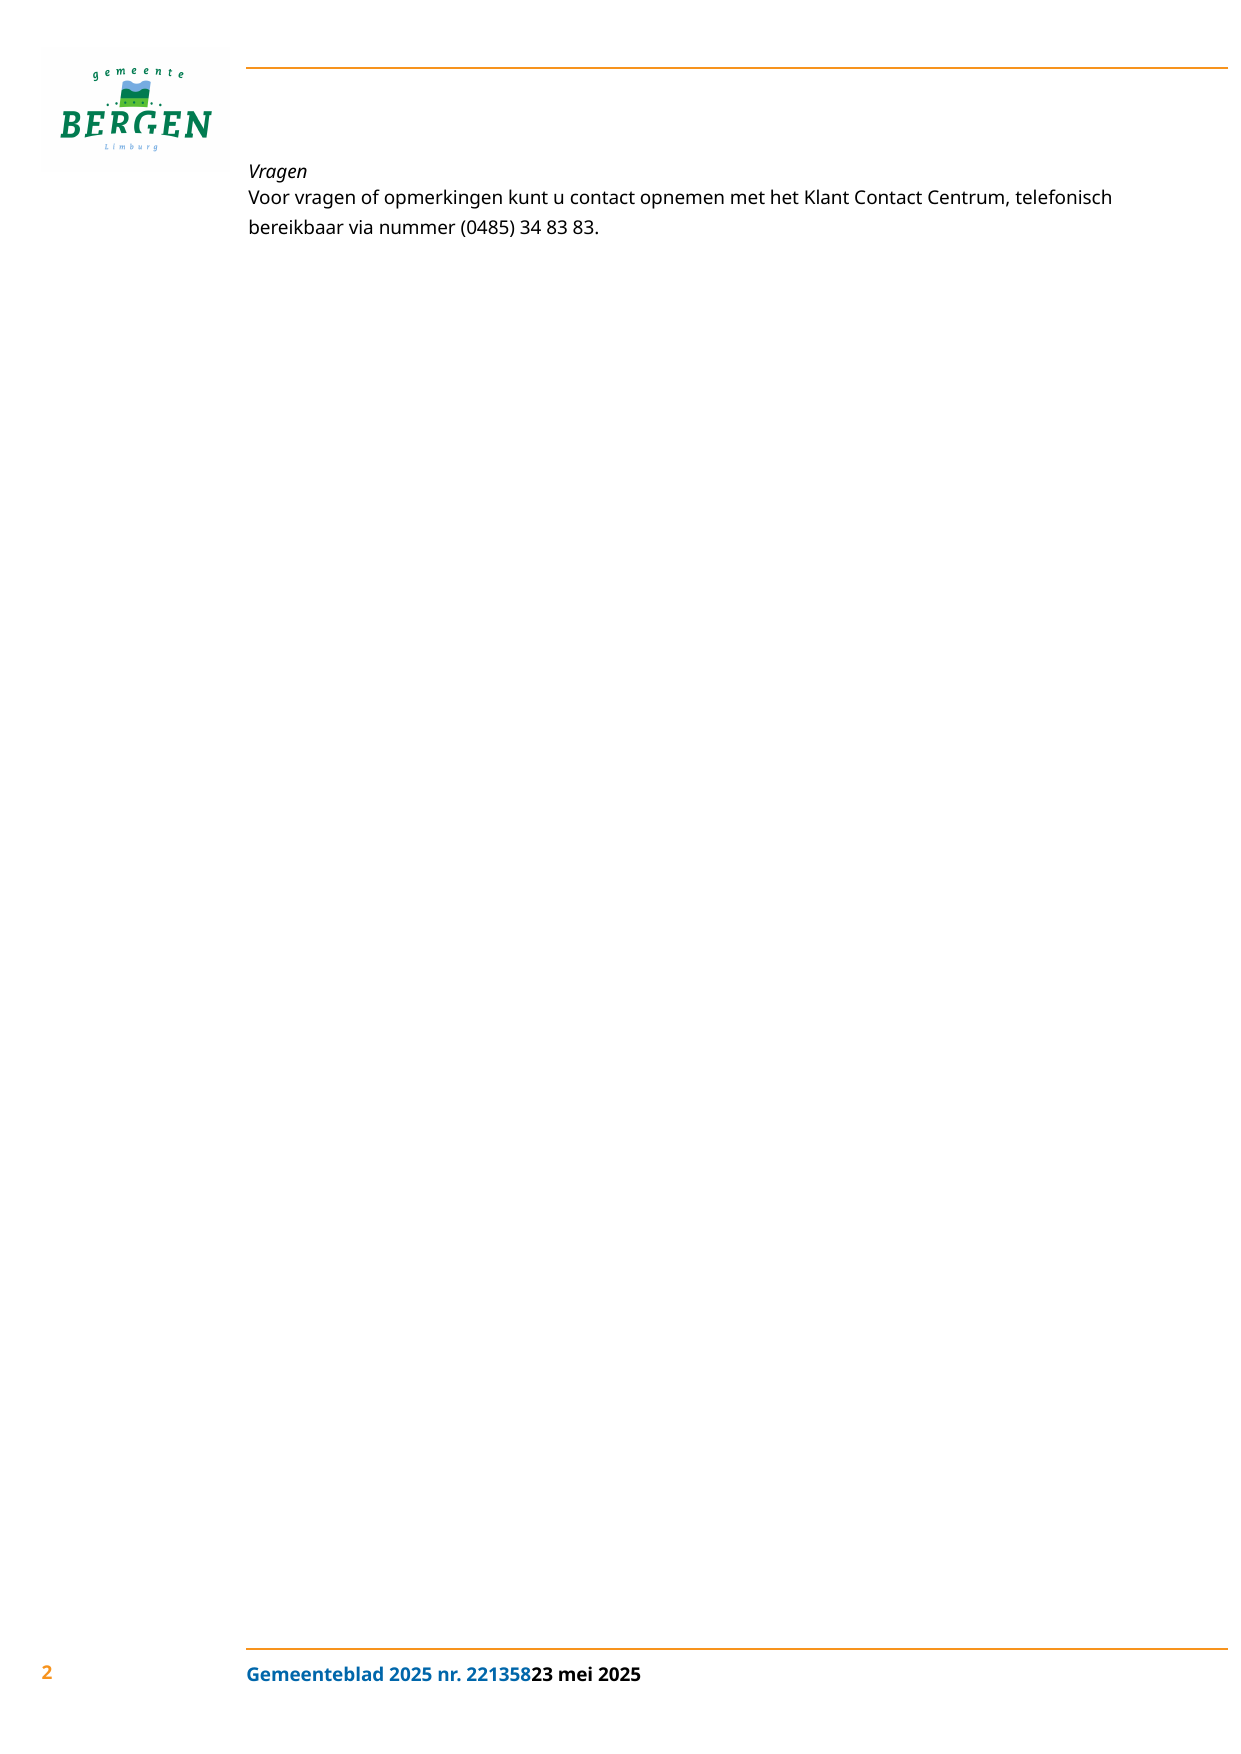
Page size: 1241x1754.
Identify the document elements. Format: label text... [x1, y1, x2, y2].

text Vragen [248, 159, 1152, 184]
text Voor vragen of opmerkingen kunt u contact opnemen met het Klant Contact Centrum, telefonisch bereikbaar via nummer (0485) 34 83 83. [248, 184, 1152, 240]
picture [41, 47, 231, 172]
